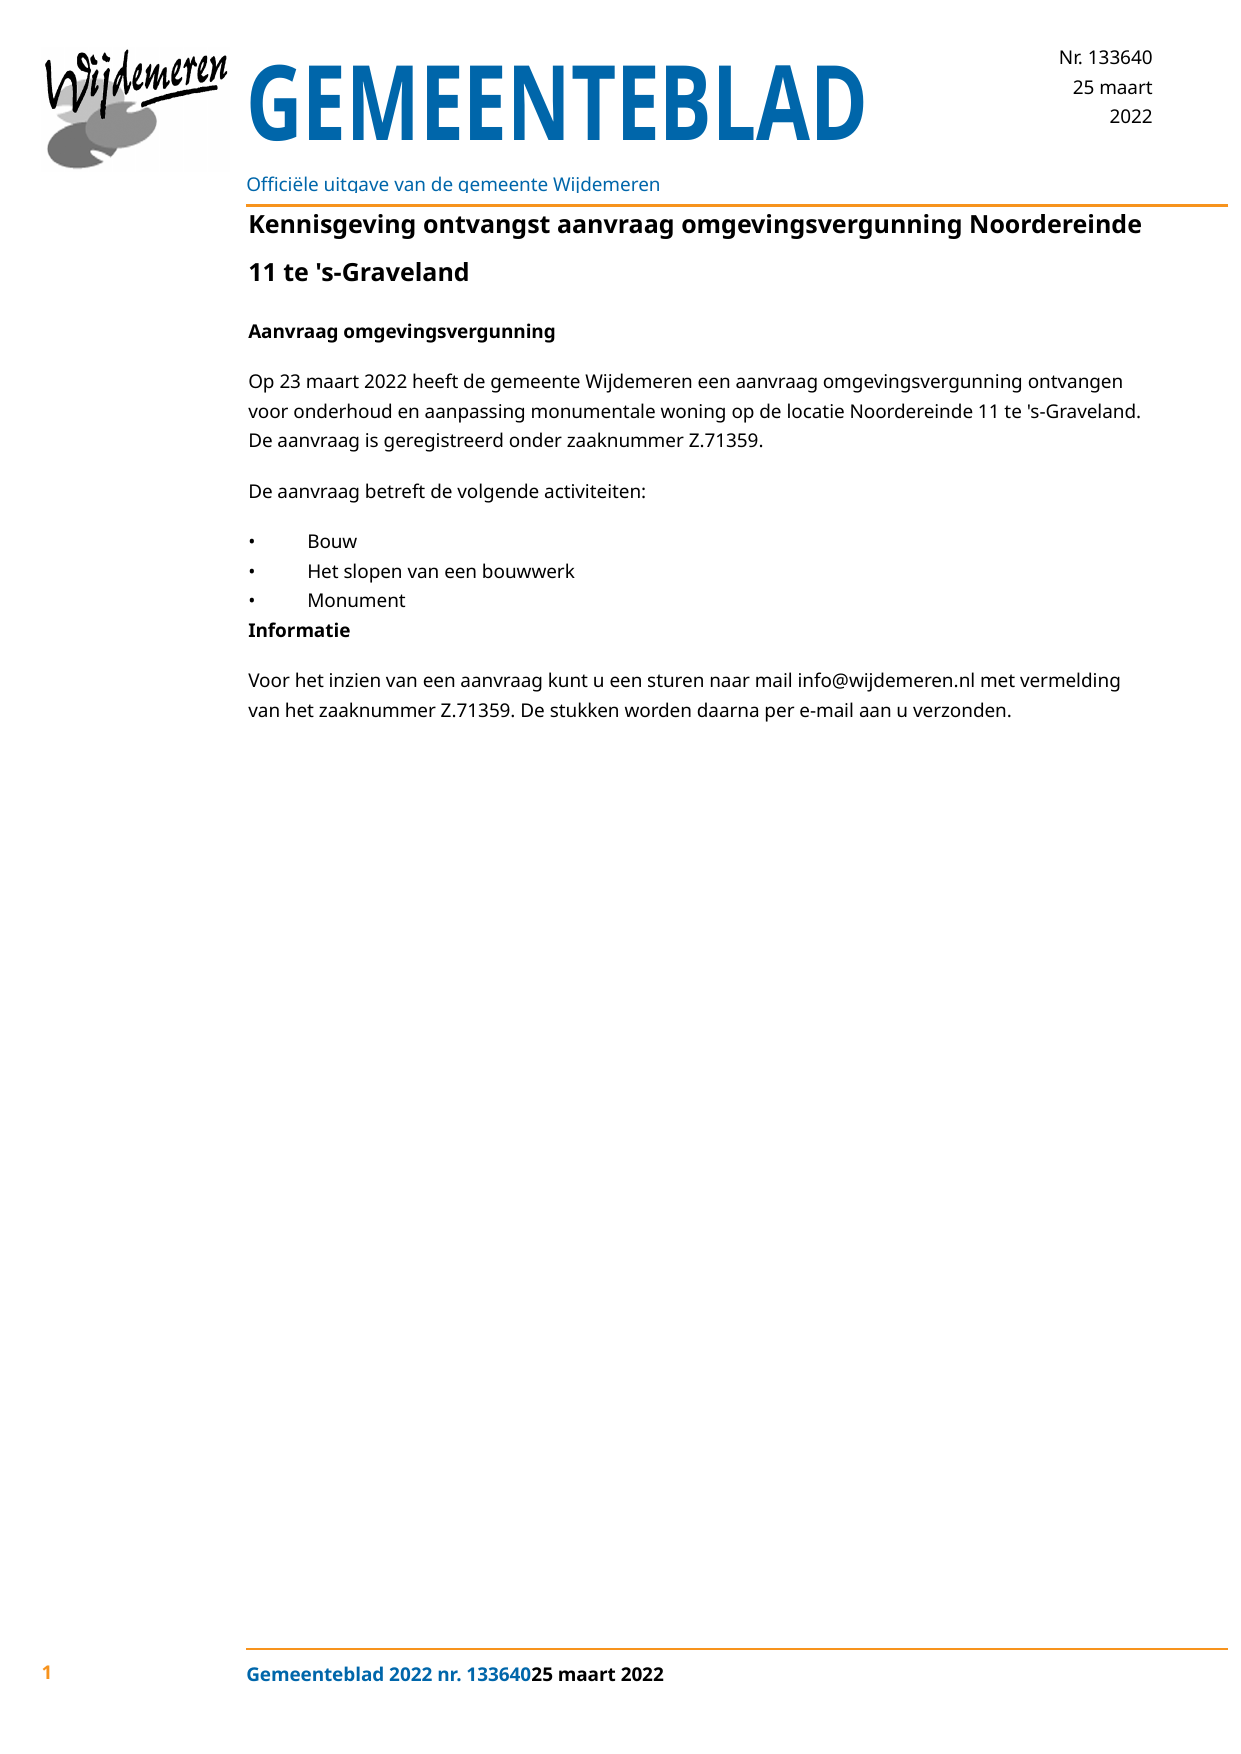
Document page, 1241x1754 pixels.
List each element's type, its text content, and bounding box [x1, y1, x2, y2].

picture [41, 47, 231, 172]
list Het slopen van een bouwwerk [248, 558, 1152, 584]
text Voor het inzien van een aanvraag kunt u een sturen naar mail info@wijdemeren.nl met vermelding van het zaaknummer Z.71359. De stukken worden daarna per e-mail aan u verzonden. [248, 667, 1152, 723]
list Monument [248, 587, 1152, 613]
text Aanvraag omgevingsvergunning [248, 318, 1152, 344]
text Op 23 maart 2022 heeft de gemeente Wijdemeren een aanvraag omgevingsvergunning ontvangen voor onderhoud en aanpassing monumentale woning op de locatie Noordereinde 11 te 's-Graveland. De aanvraag is geregistreerd onder zaaknummer Z.71359. [248, 368, 1152, 453]
text Kennisgeving ontvangst aanvraag omgevingsvergunning Noordereinde 11 te 's-Graveland [248, 207, 1152, 288]
text Informatie [248, 617, 1152, 643]
list Bouw [248, 528, 1152, 554]
text De aanvraag betreft de volgende activiteiten: [248, 478, 1152, 504]
